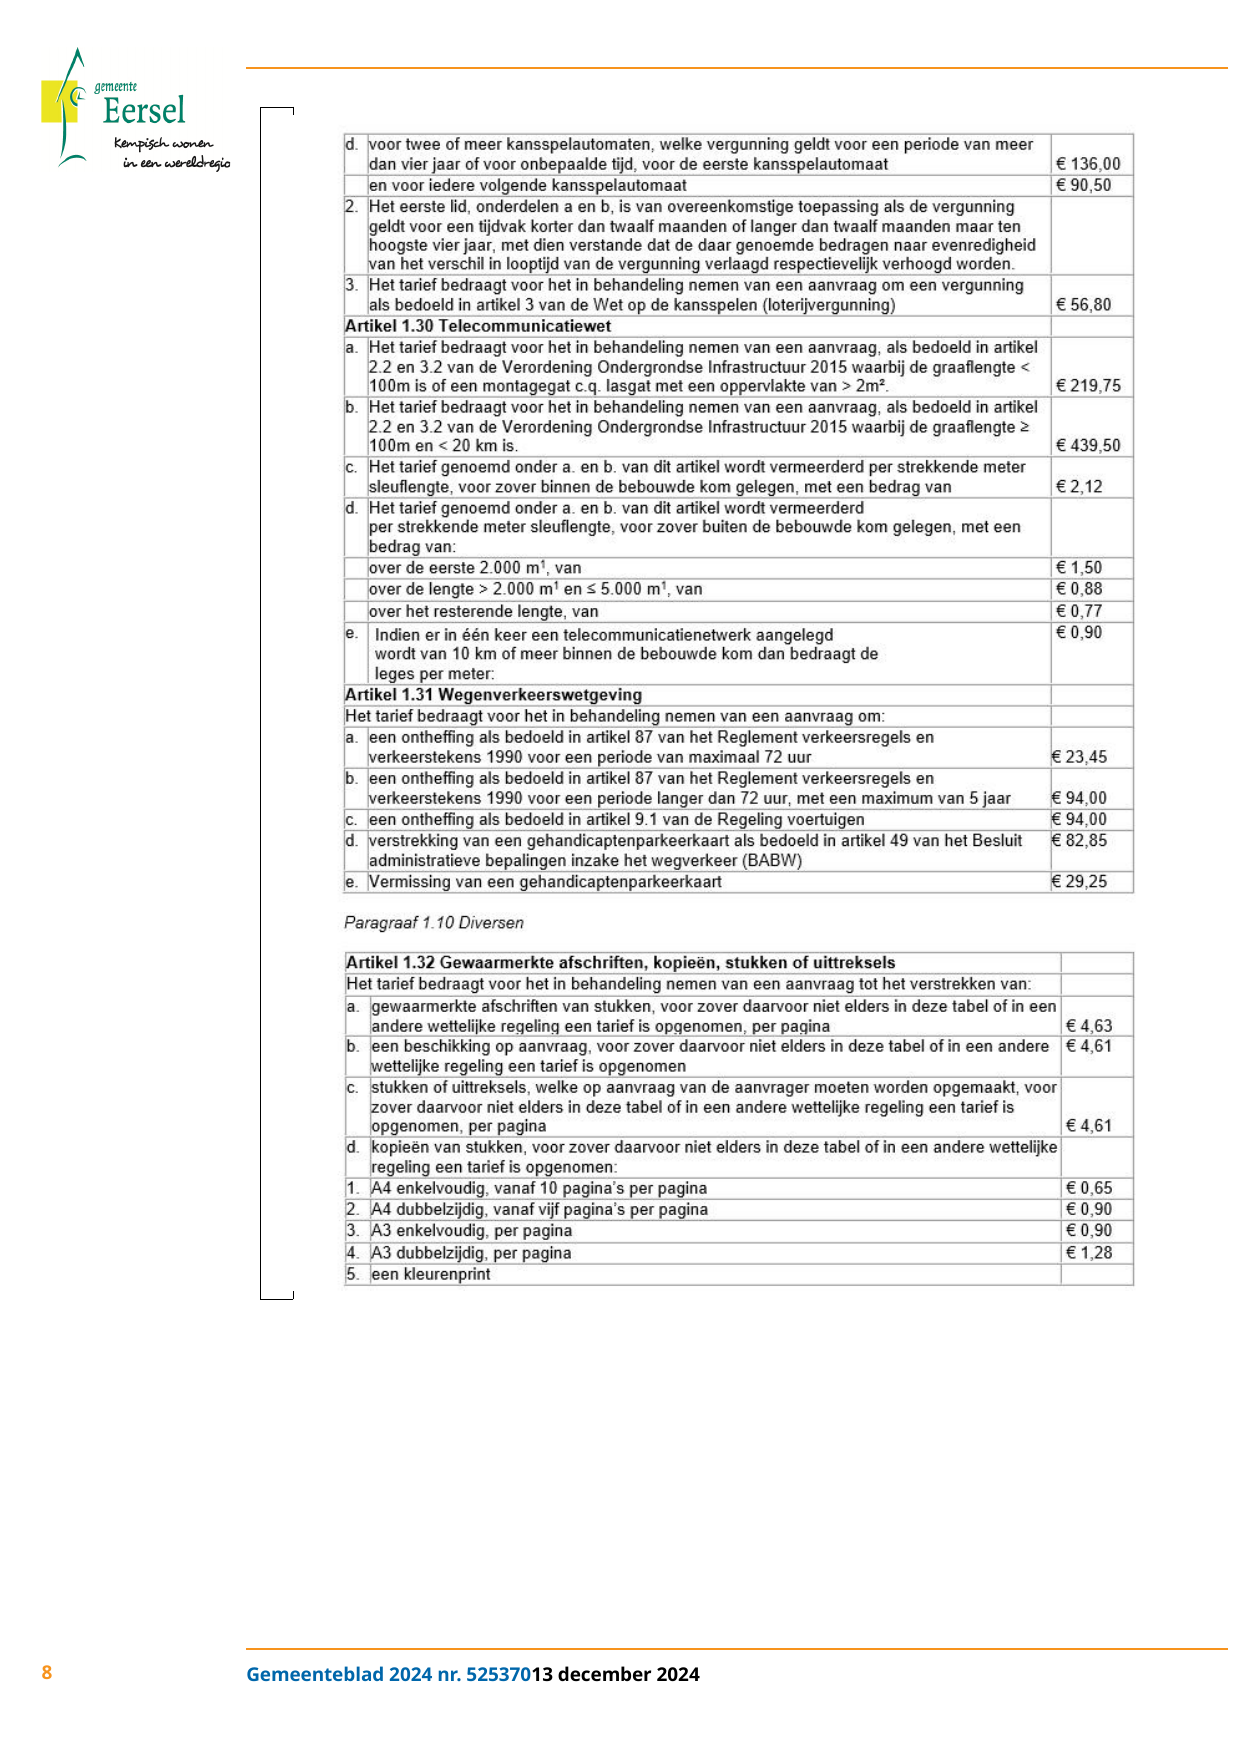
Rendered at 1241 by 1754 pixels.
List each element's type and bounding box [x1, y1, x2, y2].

picture [268, 115, 1173, 1291]
picture [41, 47, 231, 172]
